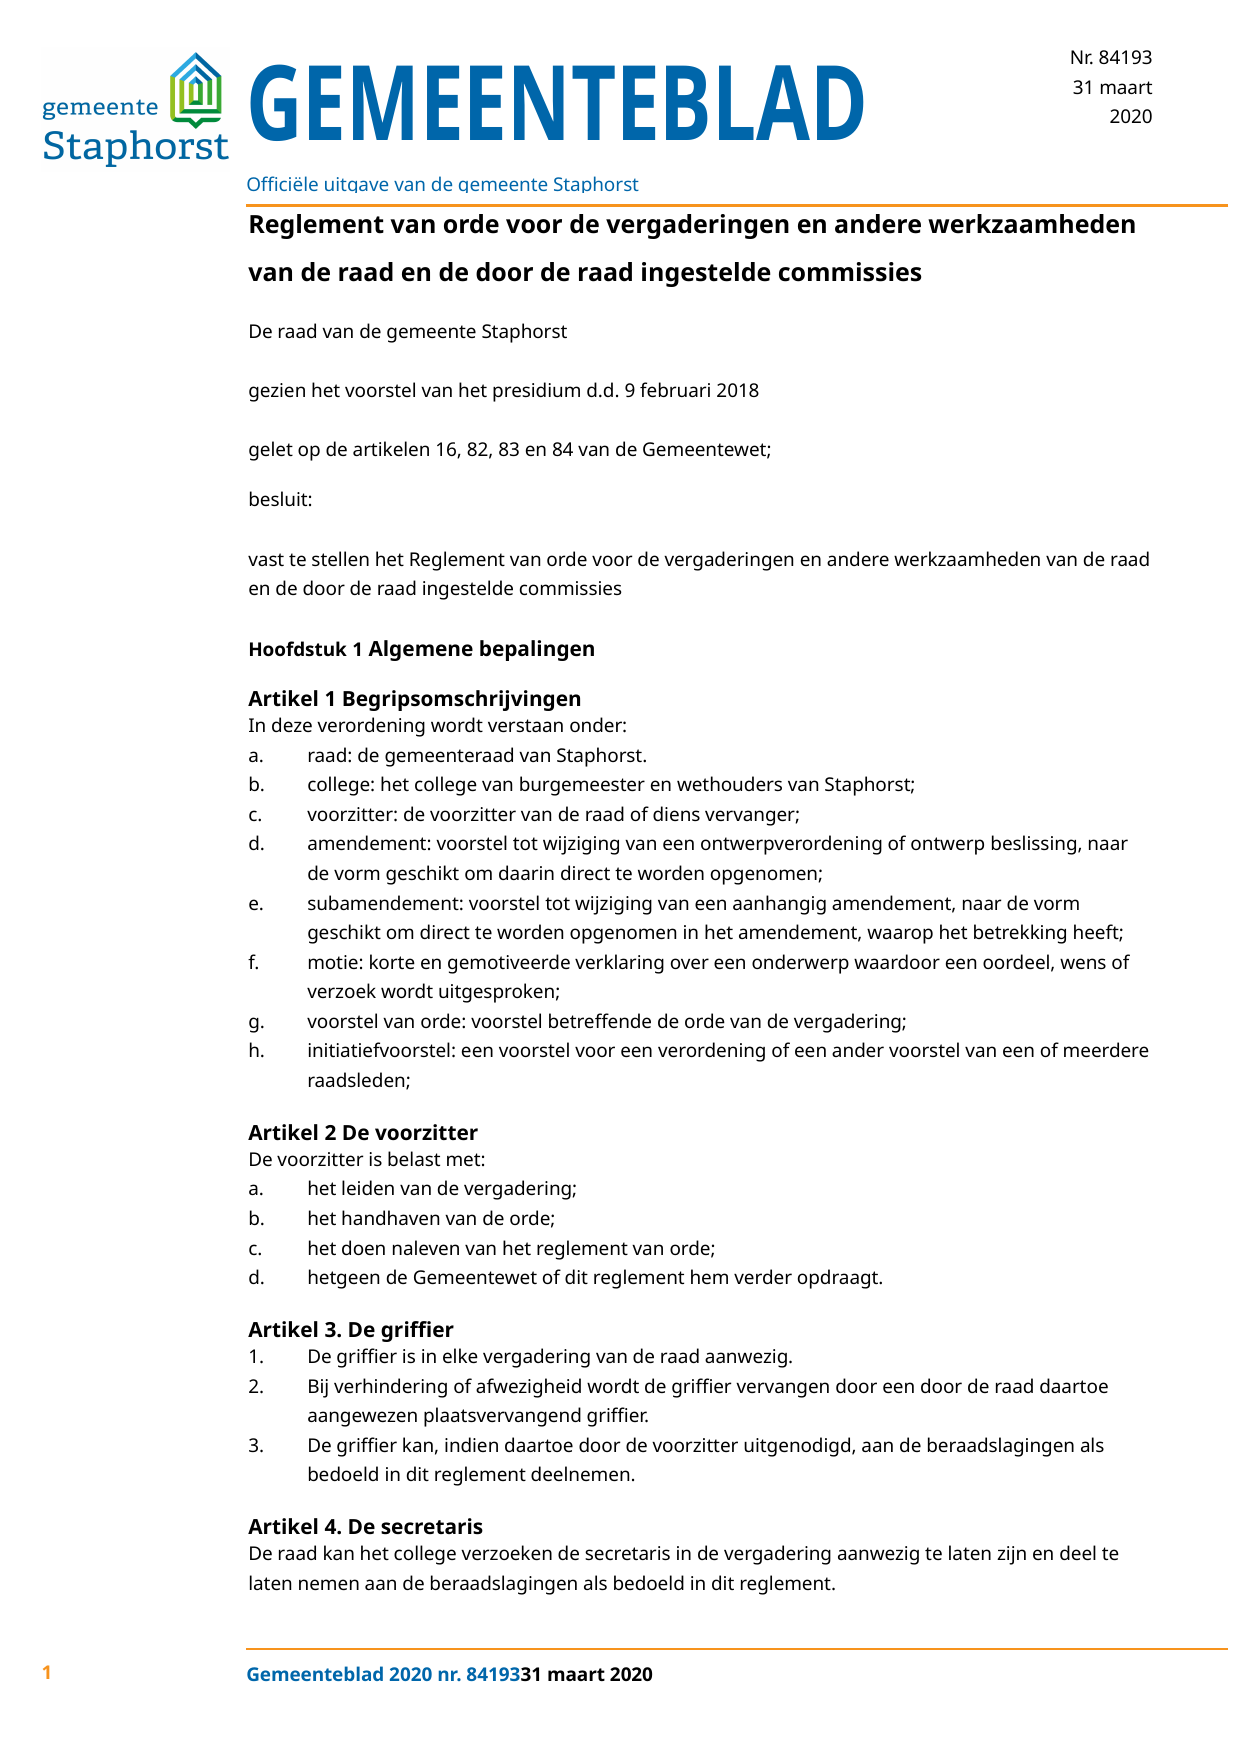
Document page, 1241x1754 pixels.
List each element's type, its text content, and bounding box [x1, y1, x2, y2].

text Hoofdstuk 1 Algemene bepalingen [248, 634, 1152, 663]
text Artikel 1 Begripsomschrijvingen [248, 684, 1152, 712]
text besluit: [248, 487, 1152, 512]
text Artikel 3. De griffier [248, 1315, 1152, 1343]
text De raad van de gemeente Staphorst [248, 318, 1152, 344]
list amendement: voorstel tot wijziging van een ontwerpverordening of ontwerp­ beslissing, naar de vorm geschikt om daarin direct te worden opgenomen; [248, 831, 1152, 886]
list het handhaven van de orde; [248, 1205, 1152, 1231]
list voorstel van orde: voorstel betreffende de orde van de vergadering; [248, 1008, 1152, 1034]
text vast te stellen het Reglement van orde voor de vergaderingen en andere werkzaamheden van de raad en de door de raad ingestelde commissies [248, 546, 1152, 601]
text Artikel 4. De secretaris [248, 1512, 1152, 1540]
list Bij verhindering of afwezigheid wordt de griffier vervangen door een door de raad daartoe aangewezen plaatsvervangend griffier. [248, 1373, 1152, 1428]
list De griffier kan, indien daartoe door de voorzitter uitgenodigd, aan de beraadslagingen als bedoeld in dit reglement deelnemen. [248, 1432, 1152, 1487]
list voorzitter: de voorzitter van de raad of diens vervanger; [248, 801, 1152, 827]
text Artikel 2 De voorzitter [248, 1118, 1152, 1146]
list het leiden van de vergadering; [248, 1176, 1152, 1201]
list De griffier is in elke vergadering van de raad aanwezig. [248, 1343, 1152, 1369]
list initiatiefvoorstel: een voorstel voor een verordening of een ander voorstel van een of meerdere raadsleden; [248, 1038, 1152, 1093]
list het doen naleven van het reglement van orde; [248, 1235, 1152, 1261]
text De voorzitter is belast met: [248, 1146, 1152, 1172]
text gezien het voorstel van het presidium d.d. 9 februari 2018 [248, 377, 1152, 403]
picture [41, 47, 231, 172]
text In deze verordening wordt verstaan onder: [248, 712, 1152, 738]
list subamendement: voorstel tot wijziging van een aanhangig amendement, naar de vorm geschikt om direct te worden opgenomen in het amendement, waarop het betrekking heeft; [248, 890, 1152, 945]
list raad: de gemeenteraad van Staphorst. [248, 742, 1152, 767]
list college: het college van burgemeester en wethouders van Staphorst; [248, 771, 1152, 797]
list motie: korte en gemotiveerde verklaring over een onderwerp waardoor een oordeel, wens of verzoek wordt uitgesproken; [248, 949, 1152, 1004]
text Reglement van orde voor de vergaderingen en andere werkzaamheden van de raad en de door de raad ingestelde commissies [248, 207, 1152, 288]
list hetgeen de Gemeentewet of dit reglement hem verder opdraagt. [248, 1264, 1152, 1290]
text De raad kan het college verzoeken de secretaris in de vergadering aanwezig te laten zijn en deel te laten nemen aan de beraadslagingen als bedoeld in dit reglement. [248, 1540, 1152, 1596]
text gelet op de artikelen 16, 82, 83 en 84 van de Gemeentewet; [248, 436, 1152, 462]
